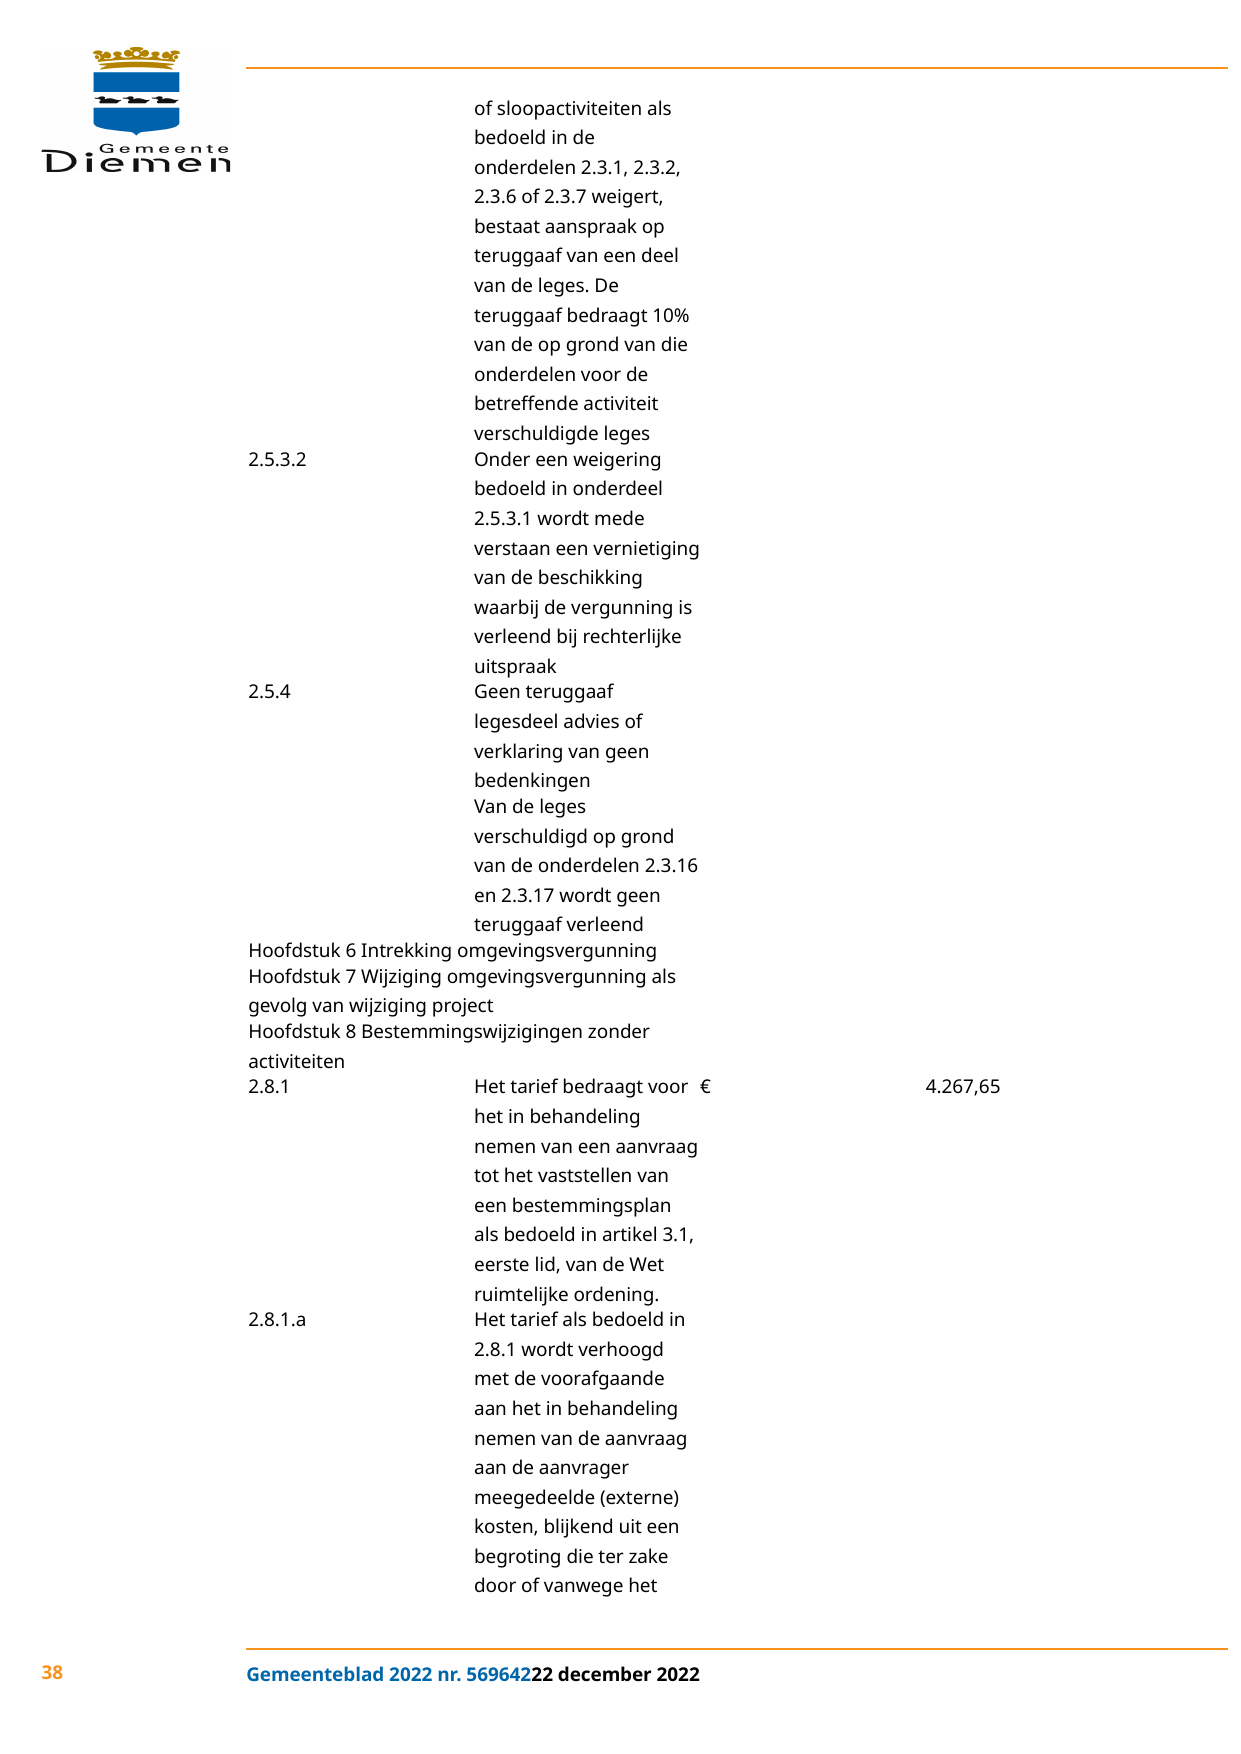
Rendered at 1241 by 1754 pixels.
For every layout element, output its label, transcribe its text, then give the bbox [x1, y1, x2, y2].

table_cell [700, 1018, 926, 1074]
table_cell [926, 1306, 1152, 1598]
table_cell Onder een weigering bedoeld in onderdeel 2.5.3.1 wordt mede verstaan een vernietiging van de beschikking waarbij de vergunning is verleend bij rechterlijke uitspraak [474, 446, 700, 679]
table_cell Hoofdstuk 8 Bestemmingswijzigingen zonder activiteiten [248, 1018, 700, 1074]
table_cell [926, 446, 1152, 679]
table_cell [926, 937, 1152, 963]
table_cell Het tarief bedraagt voor het in behandeling nemen van een aanvraag tot het vaststellen van een bestemmingsplan als bedoeld in artikel 3.1, eerste lid, van de Wet ruimtelijke ordening. [474, 1074, 700, 1306]
table_cell 4.267,65 [926, 1074, 1152, 1306]
table_cell [248, 793, 474, 937]
table_cell [926, 95, 1152, 446]
table_cell Van de leges verschuldigd op grond van de onderdelen 2.3.16 en 2.3.17 wordt geen teruggaaf verleend [474, 793, 700, 937]
table_cell [926, 679, 1152, 793]
table_cell 2.8.1 [248, 1074, 474, 1306]
table_cell [926, 793, 1152, 937]
table_cell [700, 446, 926, 679]
table_cell [700, 963, 926, 1018]
table_cell 2.5.3.2 [248, 446, 474, 679]
table_cell of sloopactiviteiten als bedoeld in de onderdelen 2.3.1, 2.3.2, 2.3.6 of 2.3.7 weigert, bestaat aanspraak op teruggaaf van een deel van de leges. De teruggaaf bedraagt 10% van de op grond van die onderdelen voor de betreffende activiteit verschuldigde leges [474, 95, 700, 446]
table_cell Geen teruggaaf legesdeel advies of verklaring van geen bedenkingen [474, 679, 700, 793]
table_cell Het tarief als bedoeld in 2.8.1 wordt verhoogd met de voorafgaande aan het in behandeling nemen van de aanvraag aan de aanvrager meegedeelde (externe) kosten, blijkend uit een begroting die ter zake door of vanwege het [474, 1306, 700, 1598]
table_cell [700, 95, 926, 446]
table_cell [700, 679, 926, 793]
table_cell [926, 1018, 1152, 1074]
table_cell € [700, 1074, 926, 1306]
table_cell Hoofdstuk 6 Intrekking omgevingsvergunning [248, 937, 700, 963]
table_cell [700, 1306, 926, 1598]
table_cell [700, 793, 926, 937]
table_cell [700, 937, 926, 963]
picture [41, 47, 231, 172]
table_cell [248, 95, 474, 446]
table_cell [926, 963, 1152, 1018]
table_cell 2.8.1.a [248, 1306, 474, 1598]
table_cell 2.5.4 [248, 679, 474, 793]
table_cell Hoofdstuk 7 Wijziging omgevingsvergunning als gevolg van wijziging project [248, 963, 700, 1018]
